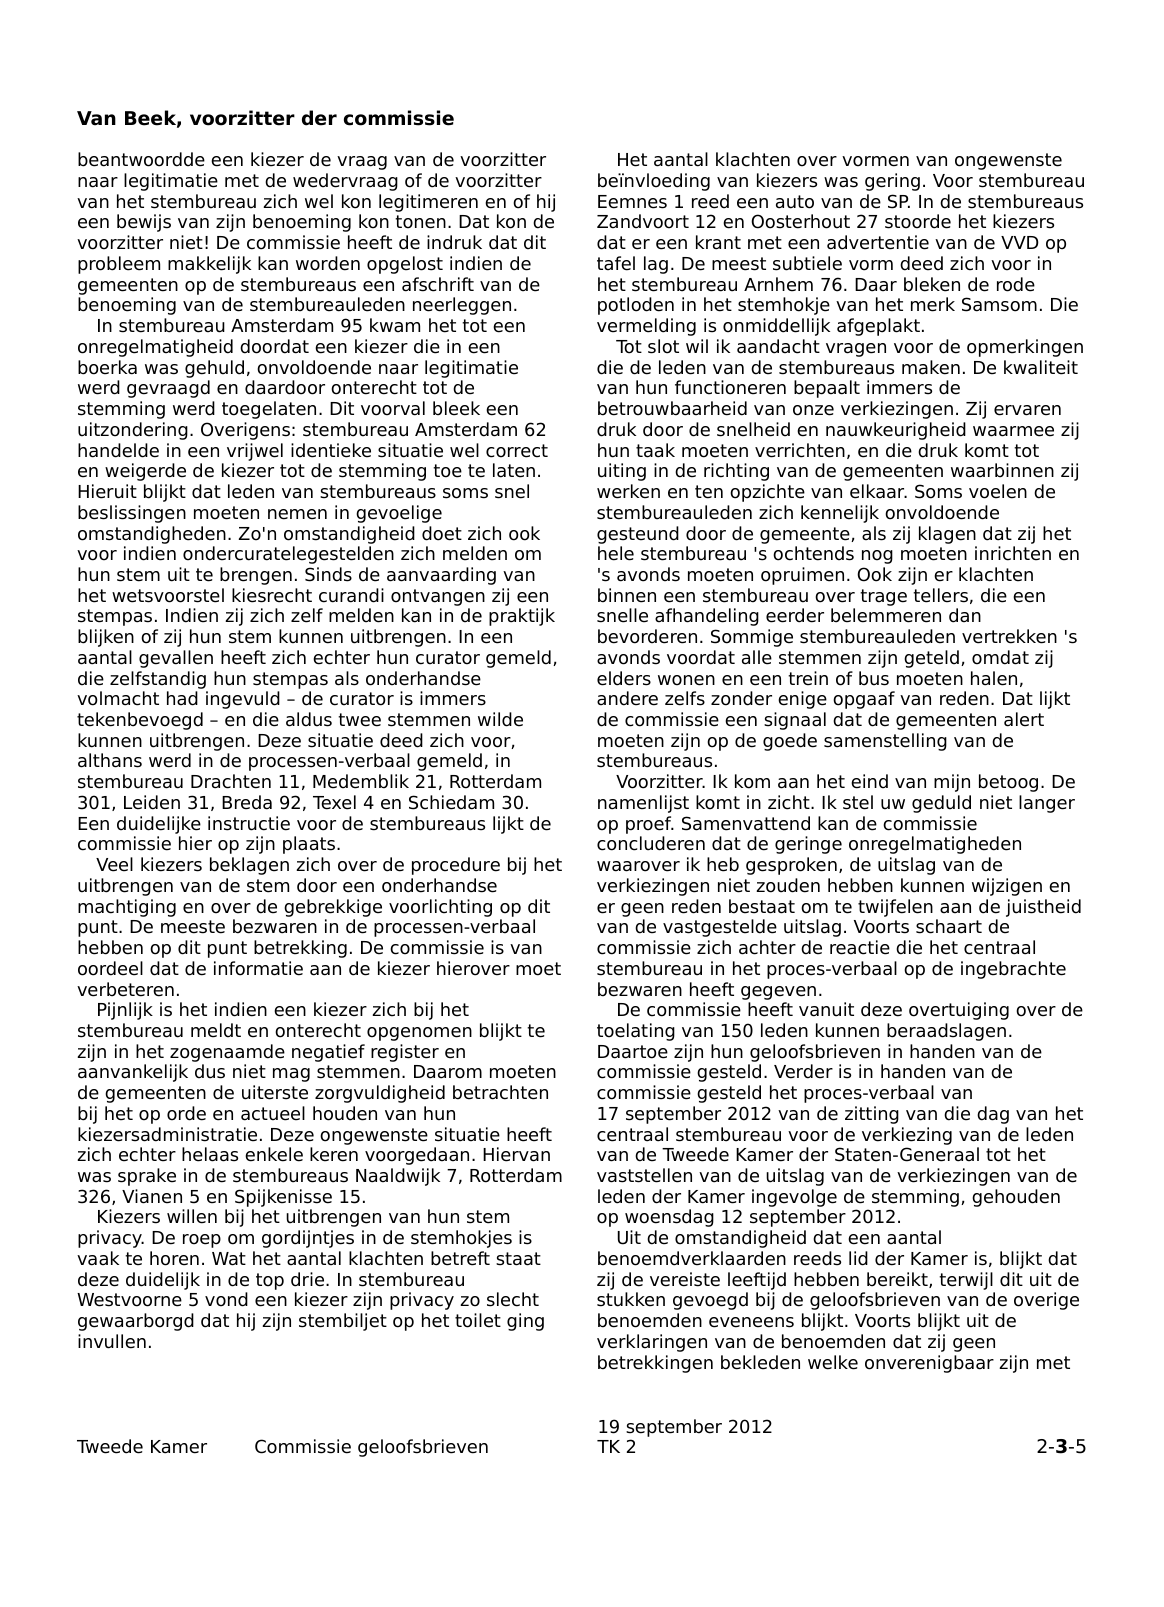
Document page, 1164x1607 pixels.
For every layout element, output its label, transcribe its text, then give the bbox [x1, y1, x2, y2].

text Tot slot wil ik aandacht vragen voor de opmerkingen die de leden van de stembureaus maken. De kwaliteit van hun functioneren bepaalt immers de betrouwbaarheid van onze verkiezingen. Zij ervaren druk door de snelheid en nauwkeurigheid waarmee zij hun taak moeten verrichten, en die druk komt tot uiting in de richting van de gemeenten waarbinnen zij werken en ten opzichte van elkaar. Soms voelen de stembureauleden zich kennelijk onvoldoende gesteund door de gemeente, als zij klagen dat zij het hele stembureau 's ochtends nog moeten inrichten en 's avonds moeten opruimen. Ook zijn er klachten binnen een stembureau over trage tellers, die een snelle afhandeling eerder belemmeren dan bevorderen. Sommige stembureauleden vertrekken 's avonds voordat alle stemmen zijn geteld, omdat zij elders wonen en een trein of bus moeten halen, andere zelfs zonder enige opgaaf van reden. Dat lijkt de commissie een signaal dat de gemeenten alert moeten zijn op de goede samenstelling van de stembureaus. [596, 337, 1087, 772]
text Voorzitter. Ik kom aan het eind van mijn betoog. De namenlijst komt in zicht. Ik stel uw geduld niet langer op proef. Samenvattend kan de commissie concluderen dat de geringe onregelmatigheden waarover ik heb gesproken, de uitslag van de verkiezingen niet zouden hebben kunnen wijzigen en er geen reden bestaat om te twijfelen aan de juistheid van de vastgestelde uitslag. Voorts schaart de commissie zich achter de reactie die het centraal stembureau in het proces-verbaal op de ingebrachte bezwaren heeft gegeven. [596, 772, 1087, 1000]
text beantwoordde een kiezer de vraag van de voorzitter naar legitimatie met de wedervraag of de voorzitter van het stembureau zich wel kon legitimeren en of hij een bewijs van zijn benoeming kon tonen. Dat kon de voorzitter niet! De commissie heeft de indruk dat dit probleem makkelijk kan worden opgelost indien de gemeenten op de stembureaus een afschrift van de benoeming van de stembureauleden neerleggen. [77, 150, 567, 316]
text In stembureau Amsterdam 95 kwam het tot een onregelmatigheid doordat een kiezer die in een boerka was gehuld, onvoldoende naar legitimatie werd gevraagd en daardoor onterecht tot de stemming werd toegelaten. Dit voorval bleek een uitzondering. Overigens: stembureau Amsterdam 62 handelde in een vrijwel identieke situatie wel correct en weigerde de kiezer tot de stemming toe te laten. Hieruit blijkt dat leden van stembureaus soms snel beslissingen moeten nemen in gevoelige omstandigheden. Zo'n omstandigheid doet zich ook voor indien ondercuratelegestelden zich melden om hun stem uit te brengen. Sinds de aanvaarding van het wetsvoorstel kiesrecht curandi ontvangen zij een stempas. Indien zij zich zelf melden kan in de praktijk blijken of zij hun stem kunnen uitbrengen. In een aantal gevallen heeft zich echter hun curator gemeld, die zelfstandig hun stempas als onderhandse volmacht had ingevuld – de curator is immers tekenbevoegd – en die aldus twee stemmen wilde kunnen uitbrengen. Deze situatie deed zich voor, althans werd in de processen-verbaal gemeld, in stembureau Drachten 11, Medemblik 21, Rotterdam 301, Leiden 31, Breda 92, Texel 4 en Schiedam 30. Een duidelijke instructie voor de stembureaus lijkt de commissie hier op zijn plaats. [77, 316, 567, 855]
text Veel kiezers beklagen zich over de procedure bij het uitbrengen van de stem door een onderhandse machtiging en over de gebrekkige voorlichting op dit punt. De meeste bezwaren in de processen-verbaal hebben op dit punt betrekking. De commissie is van oordeel dat de informatie aan de kiezer hierover moet verbeteren. [77, 855, 567, 1000]
text Uit de omstandigheid dat een aantal benoemdverklaarden reeds lid der Kamer is, blijkt dat zij de vereiste leeftijd hebben bereikt, terwijl dit uit de stukken gevoegd bij de geloofsbrieven van de overige benoemden eveneens blijkt. Voorts blijkt uit de verklaringen van de benoemden dat zij geen betrekkingen bekleden welke onverenigbaar zijn met [596, 1228, 1087, 1373]
text Het aantal klachten over vormen van ongewenste beïnvloeding van kiezers was gering. Voor stembureau Eemnes 1 reed een auto van de SP. In de stembureaus Zandvoort 12 en Oosterhout 27 stoorde het kiezers dat er een krant met een advertentie van de VVD op tafel lag. De meest subtiele vorm deed zich voor in het stembureau Arnhem 76. Daar bleken de rode potloden in het stemhokje van het merk Samsom. Die vermelding is onmiddellijk afgeplakt. [596, 150, 1087, 337]
text De commissie heeft vanuit deze overtuiging over de toelating van 150 leden kunnen beraadslagen. Daartoe zijn hun geloofsbrieven in handen van de commissie gesteld. Verder is in handen van de commissie gesteld het proces-verbaal van 17 september 2012 van de zitting van die dag van het centraal stembureau voor de verkiezing van de leden van de Tweede Kamer der Staten-Generaal tot het vaststellen van de uitslag van de verkiezingen van de leden der Kamer ingevolge de stemming, gehouden op woensdag 12 september 2012. [596, 1000, 1087, 1228]
text Kiezers willen bij het uitbrengen van hun stem privacy. De roep om gordijntjes in de stemhokjes is vaak te horen. Wat het aantal klachten betreft staat deze duidelijk in de top drie. In stembureau Westvoorne 5 vond een kiezer zijn privacy zo slecht gewaarborgd dat hij zijn stembiljet op het toilet ging invullen. [77, 1207, 567, 1352]
text Pijnlijk is het indien een kiezer zich bij het stembureau meldt en onterecht opgenomen blijkt te zijn in het zogenaamde negatief register en aanvankelijk dus niet mag stemmen. Daarom moeten de gemeenten de uiterste zorgvuldigheid betrachten bij het op orde en actueel houden van hun kiezersadministratie. Deze ongewenste situatie heeft zich echter helaas enkele keren voorgedaan. Hiervan was sprake in de stembureaus Naaldwijk 7, Rotterdam 326, Vianen 5 en Spijkenisse 15. [77, 1000, 567, 1207]
